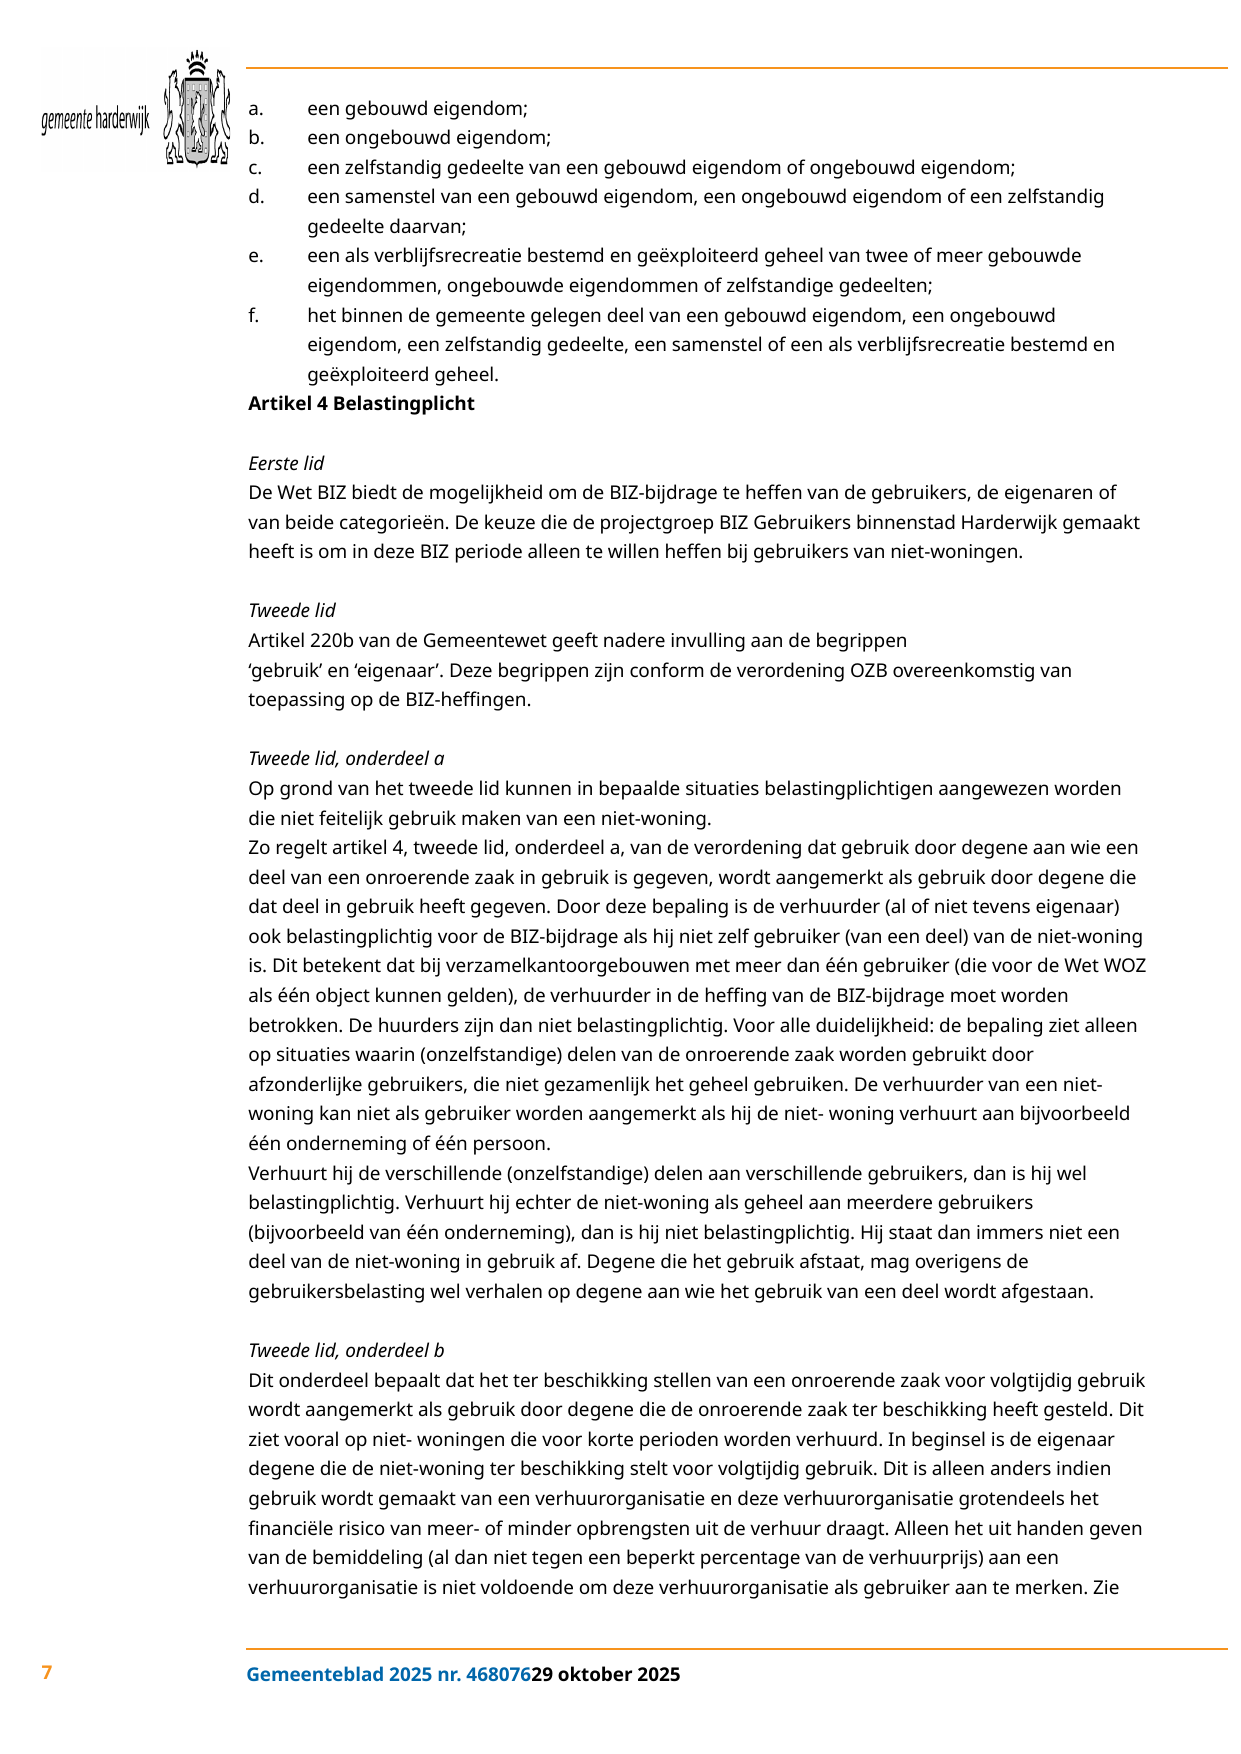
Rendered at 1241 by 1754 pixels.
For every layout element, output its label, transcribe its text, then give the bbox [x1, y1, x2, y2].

text ‘gebruik’ en ‘eigenaar’. Deze begrippen zijn conform de verordening OZB overeenkomstig van toepassing op de BIZ-heffingen. [248, 657, 1152, 712]
text De Wet BIZ biedt de mogelijkheid om de BIZ-bijdrage te heffen van de gebruikers, de eigenaren of van beide categorieën. De keuze die de projectgroep BIZ Gebruikers binnenstad Harderwijk gemaakt heeft is om in deze BIZ periode alleen te willen heffen bij gebruikers van niet-woningen. [248, 479, 1152, 564]
text Dit onderdeel bepaalt dat het ter beschikking stellen van een onroerende zaak voor volgtijdig gebruik wordt aangemerkt als gebruik door degene die de onroerende zaak ter beschikking heeft gesteld. Dit ziet vooral op niet- woningen die voor korte perioden worden verhuurd. In beginsel is de eigenaar degene die de niet-woning ter beschikking stelt voor volgtijdig gebruik. Dit is alleen anders indien gebruik wordt gemaakt van een verhuurorganisatie en deze verhuurorganisatie grotendeels het financiële risico van meer- of minder opbrengsten uit de verhuur draagt. Alleen het uit handen geven van de bemiddeling (al dan niet tegen een beperkt percentage van de verhuurprijs) aan een verhuurorganisatie is niet voldoende om deze verhuurorganisatie als gebruiker aan te merken. Zie [248, 1367, 1152, 1600]
list het binnen de gemeente gelegen deel van een gebouwd eigendom, een ongebouwd eigendom, een zelfstandig gedeelte, een samenstel of een als verblijfsrecreatie bestemd en geëxploiteerd geheel. [248, 302, 1152, 387]
text Verhuurt hij de verschillende (onzelfstandige) delen aan verschillende gebruikers, dan is hij wel belastingplichtig. Verhuurt hij echter de niet-woning als geheel aan meerdere gebruikers (bijvoorbeeld van één onderneming), dan is hij niet belastingplichtig. Hij staat dan immers niet een deel van de niet-woning in gebruik af. Degene die het gebruik afstaat, mag overigens de gebruikersbelasting wel verhalen op degene aan wie het gebruik van een deel wordt afgestaan. [248, 1160, 1152, 1304]
text Tweede lid, onderdeel a [248, 746, 1152, 771]
text Artikel 4 Belastingplicht [248, 391, 1152, 416]
list een gebouwd eigendom; [248, 95, 1152, 121]
text Tweede lid, onderdeel b [248, 1337, 1152, 1363]
text Eerste lid [248, 450, 1152, 476]
text Op grond van het tweede lid kunnen in bepaalde situaties belastingplichtigen aangewezen worden die niet feitelijk gebruik maken van een niet-woning. [248, 775, 1152, 831]
text Zo regelt artikel 4, tweede lid, onderdeel a, van de verordening dat gebruik door degene aan wie een deel van een onroerende zaak in gebruik is gegeven, wordt aangemerkt als gebruik door degene die dat deel in gebruik heeft gegeven. Door deze bepaling is de verhuurder (al of niet tevens eigenaar) ook belastingplichtig voor de BIZ-bijdrage als hij niet zelf gebruiker (van een deel) van de niet-woning is. Dit betekent dat bij verzamelkantoorgebouwen met meer dan één gebruiker (die voor de Wet WOZ als één object kunnen gelden), de verhuurder in de heffing van de BIZ-bijdrage moet worden betrokken. De huurders zijn dan niet belastingplichtig. Voor alle duidelijkheid: de bepaling ziet alleen op situaties waarin (onzelfstandige) delen van de onroerende zaak worden gebruikt door afzonderlijke gebruikers, die niet gezamenlijk het geheel gebruiken. De verhuurder van een niet-woning kan niet als gebruiker worden aangemerkt als hij de niet- woning verhuurt aan bijvoorbeeld één onderneming of één persoon. [248, 834, 1152, 1156]
picture [41, 47, 231, 172]
list een ongebouwd eigendom; [248, 124, 1152, 150]
text Tweede lid [248, 598, 1152, 623]
text Artikel 220b van de Gemeentewet geeft nadere invulling aan de begrippen [248, 627, 1152, 653]
list een als verblijfsrecreatie bestemd en geëxploiteerd geheel van twee of meer gebouwde eigendommen, ongebouwde eigendommen of zelfstandige gedeelten; [248, 243, 1152, 298]
list een zelfstandig gedeelte van een gebouwd eigendom of ongebouwd eigendom; [248, 154, 1152, 180]
list een samenstel van een gebouwd eigendom, een ongebouwd eigendom of een zelfstandig gedeelte daarvan; [248, 183, 1152, 239]
